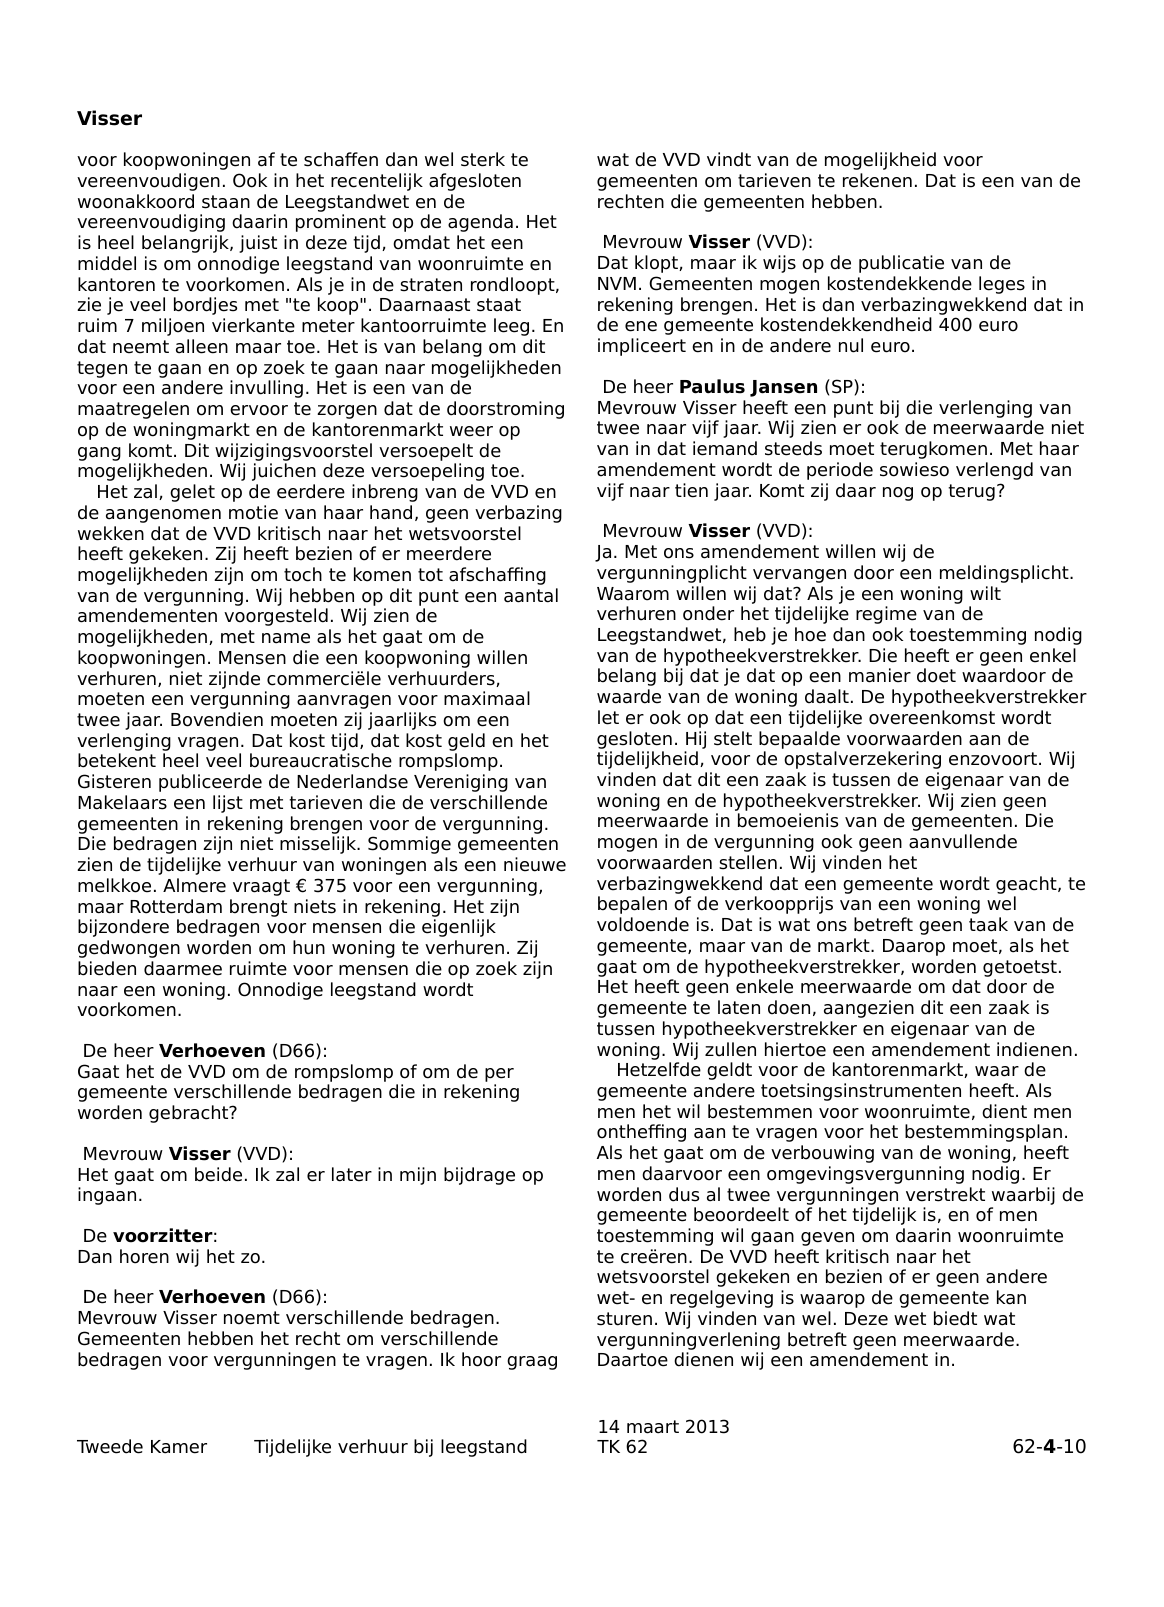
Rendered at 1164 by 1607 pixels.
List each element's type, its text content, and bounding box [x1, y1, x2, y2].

text Dan horen wij het zo. [77, 1247, 567, 1267]
text De heer Verhoeven (D66): [77, 1041, 567, 1062]
text De voorzitter: [77, 1226, 567, 1247]
text Mevrouw Visser (VVD): [77, 1144, 567, 1164]
text Hetzelfde geldt voor de kantorenmarkt, waar de gemeente andere toetsingsinstrumenten heeft. Als men het wil bestemmen voor woonruimte, dient men ontheffing aan te vragen voor het bestemmingsplan. Als het gaat om de verbouwing van de woning, heeft men daarvoor een omgevingsvergunning nodig. Er worden dus al twee vergunningen verstrekt waarbij de gemeente beoordeelt of het tijdelijk is, en of men toestemming wil gaan geven om daarin woonruimte te creëren. De VVD heeft kritisch naar het wetsvoorstel gekeken en bezien of er geen andere wet- en regelgeving is waarop de gemeente kan sturen. Wij vinden van wel. Deze wet biedt wat vergunningverlening betreft geen meerwaarde. Daartoe dienen wij een amendement in. [596, 1060, 1087, 1371]
text De heer Paulus Jansen (SP): [596, 377, 1087, 397]
text Gaat het de VVD om de rompslomp of om de per gemeente verschillende bedragen die in rekening worden gebracht? [77, 1062, 567, 1124]
text wat de VVD vindt van de mogelijkheid voor gemeenten om tarieven te rekenen. Dat is een van de rechten die gemeenten hebben. [596, 150, 1087, 212]
text Dat klopt, maar ik wijs op de publicatie van de NVM. Gemeenten mogen kostendekkende leges in rekening brengen. Het is dan verbazingwekkend dat in de ene gemeente kostendekkendheid 400 euro impliceert en in de andere nul euro. [596, 253, 1087, 357]
text Mevrouw Visser (VVD): [596, 232, 1087, 253]
text Ja. Met ons amendement willen wij de vergunningplicht vervangen door een meldingsplicht. Waarom willen wij dat? Als je een woning wilt verhuren onder het tijdelijke regime van de Leegstandwet, heb je hoe dan ook toestemming nodig van de hypotheekverstrekker. Die heeft er geen enkel belang bij dat je dat op een manier doet waardoor de waarde van de woning daalt. De hypotheekverstrekker let er ook op dat een tijdelijke overeenkomst wordt gesloten. Hij stelt bepaalde voorwaarden aan de tijdelijkheid, voor de opstalverzekering enzovoort. Wij vinden dat dit een zaak is tussen de eigenaar van de woning en de hypotheekverstrekker. Wij zien geen meerwaarde in bemoeienis van de gemeenten. Die mogen in de vergunning ook geen aanvullende voorwaarden stellen. Wij vinden het verbazingwekkend dat een gemeente wordt geacht, te bepalen of de verkoopprijs van een woning wel voldoende is. Dat is wat ons betreft geen taak van de gemeente, maar van de markt. Daarop moet, als het gaat om de hypotheekverstrekker, worden getoetst. Het heeft geen enkele meerwaarde om dat door de gemeente te laten doen, aangezien dit een zaak is tussen hypotheekverstrekker en eigenaar van de woning. Wij zullen hiertoe een amendement indienen. [596, 542, 1087, 1060]
text Mevrouw Visser noemt verschillende bedragen. Gemeenten hebben het recht om verschillende bedragen voor vergunningen te vragen. Ik hoor graag [77, 1308, 567, 1370]
text Het gaat om beide. Ik zal er later in mijn bijdrage op ingaan. [77, 1164, 567, 1206]
text Het zal, gelet op de eerdere inbreng van de VVD en de aangenomen motie van haar hand, geen verbazing wekken dat de VVD kritisch naar het wetsvoorstel heeft gekeken. Zij heeft bezien of er meerdere mogelijkheden zijn om toch te komen tot afschaffing van de vergunning. Wij hebben op dit punt een aantal amendementen voorgesteld. Wij zien de mogelijkheden, met name als het gaat om de koopwoningen. Mensen die een koopwoning willen verhuren, niet zijnde commerciële verhuurders, moeten een vergunning aanvragen voor maximaal twee jaar. Bovendien moeten zij jaarlijks om een verlenging vragen. Dat kost tijd, dat kost geld en het betekent heel veel bureaucratische rompslomp. Gisteren publiceerde de Nederlandse Vereniging van Makelaars een lijst met tarieven die de verschillende gemeenten in rekening brengen voor de vergunning. Die bedragen zijn niet misselijk. Sommige gemeenten zien de tijdelijke verhuur van woningen als een nieuwe melkkoe. Almere vraagt € 375 voor een vergunning, maar Rotterdam brengt niets in rekening. Het zijn bijzondere bedragen voor mensen die eigenlijk gedwongen worden om hun woning te verhuren. Zij bieden daarmee ruimte voor mensen die op zoek zijn naar een woning. Onnodige leegstand wordt voorkomen. [77, 482, 567, 1021]
text De heer Verhoeven (D66): [77, 1287, 567, 1308]
text Mevrouw Visser heeft een punt bij die verlenging van twee naar vijf jaar. Wij zien er ook de meerwaarde niet van in dat iemand steeds moet terugkomen. Met haar amendement wordt de periode sowieso verlengd van vijf naar tien jaar. Komt zij daar nog op terug? [596, 397, 1087, 501]
text voor koopwoningen af te schaffen dan wel sterk te vereenvoudigen. Ook in het recentelijk afgesloten woonakkoord staan de Leegstandwet en de vereenvoudiging daarin prominent op de agenda. Het is heel belangrijk, juist in deze tijd, omdat het een middel is om onnodige leegstand van woonruimte en kantoren te voorkomen. Als je in de straten rondloopt, zie je veel bordjes met "te koop". Daarnaast staat ruim 7 miljoen vierkante meter kantoorruimte leeg. En dat neemt alleen maar toe. Het is van belang om dit tegen te gaan en op zoek te gaan naar mogelijkheden voor een andere invulling. Het is een van de maatregelen om ervoor te zorgen dat de doorstroming op de woningmarkt en de kantorenmarkt weer op gang komt. Dit wijzigingsvoorstel versoepelt de mogelijkheden. Wij juichen deze versoepeling toe. [77, 150, 567, 482]
text Mevrouw Visser (VVD): [596, 521, 1087, 542]
